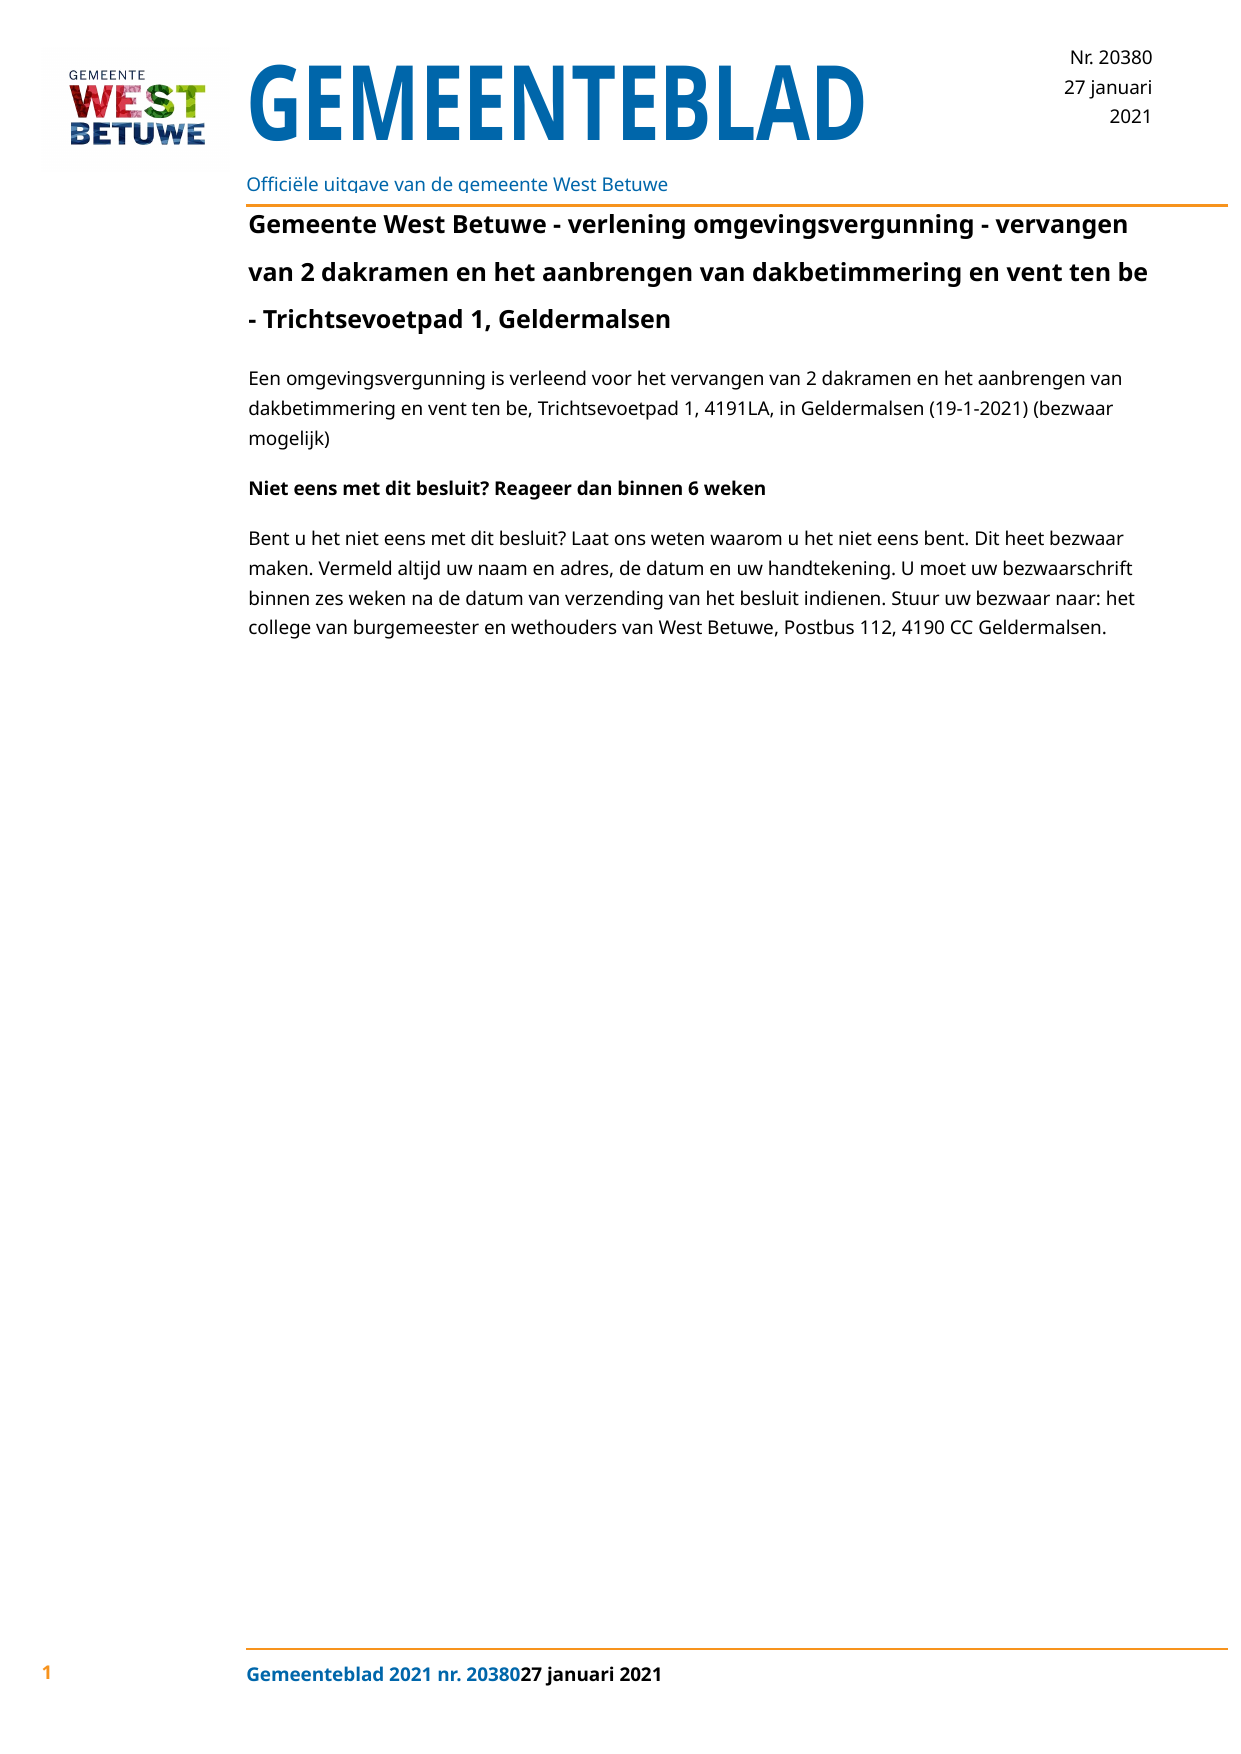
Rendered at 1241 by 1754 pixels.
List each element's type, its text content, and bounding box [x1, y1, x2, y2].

picture [41, 47, 231, 172]
text Een omgevingsvergunning is verleend voor het vervangen van 2 dakramen en het aanbrengen van dakbetimmering en vent ten be, Trichtsevoetpad 1, 4191LA, in Geldermalsen (19-1-2021) (bezwaar mogelijk) [248, 366, 1152, 450]
text Bent u het niet eens met dit besluit? Laat ons weten waarom u het niet eens bent. Dit heet bezwaar maken. Vermeld altijd uw naam en adres, de datum en uw handtekening. U moet uw bezwaarschrift binnen zes weken na de datum van verzending van het besluit indienen. Stuur uw bezwaar naar: het college van burgemeester en wethouders van West Betuwe, Postbus 112, 4190 CC Geldermalsen. [248, 526, 1152, 640]
text Gemeente West Betuwe - verlening omgevingsvergunning - vervangen van 2 dakramen en het aanbrengen van dakbetimmering en vent ten be - Trichtsevoetpad 1, Geldermalsen [248, 207, 1152, 336]
text Niet eens met dit besluit? Reageer dan binnen 6 weken [248, 475, 1152, 501]
